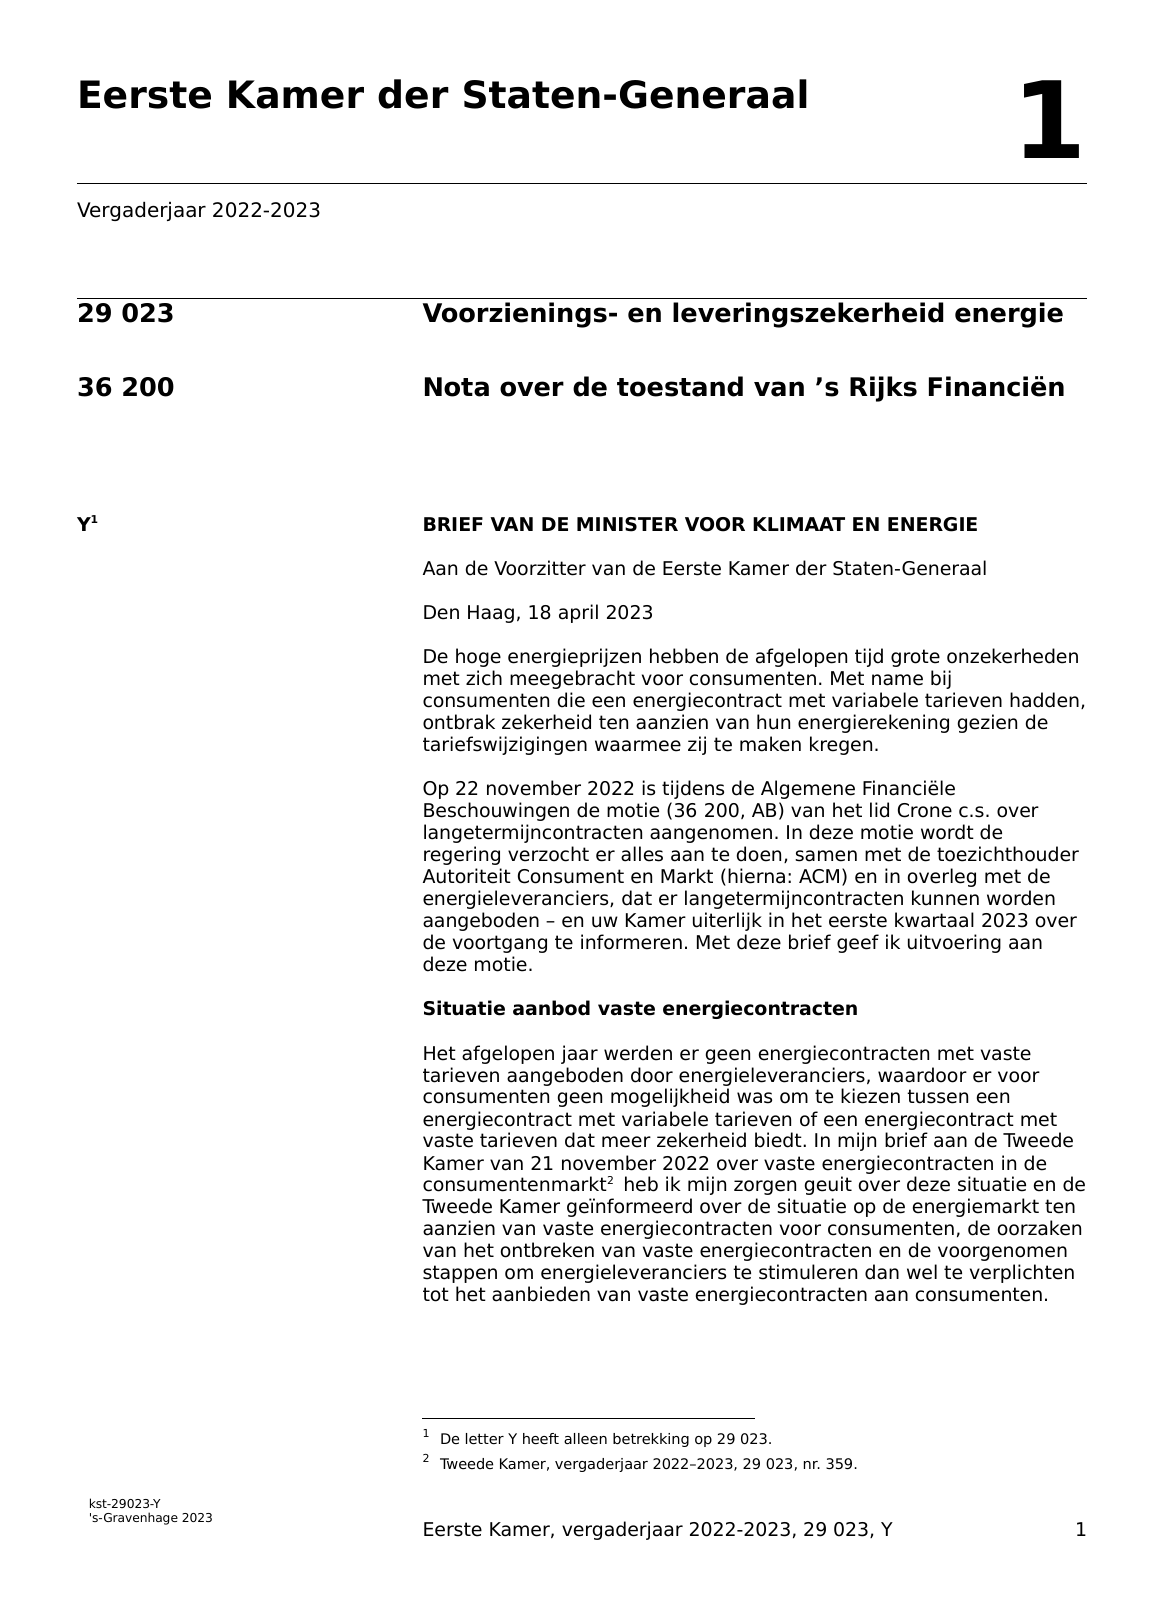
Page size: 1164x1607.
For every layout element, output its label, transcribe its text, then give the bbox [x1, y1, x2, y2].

text kst-29023-Y [88, 1497, 323, 1511]
subtitle 36 200 Nota over de toestand van ’s Rijks Financiën [77, 373, 1087, 403]
text 's-Gravenhage 2023 [88, 1511, 323, 1525]
subtitle 29 023 Voorzienings- en leveringszekerheid energie [77, 299, 1087, 329]
text De letter Y heeft alleen betrekking op 29 023. [422, 1427, 1087, 1449]
table_header 1 [886, 59, 1087, 183]
text Aan de Voorzitter van de Eerste Kamer der Staten-Generaal [422, 558, 1087, 580]
text Tweede Kamer, vergaderjaar 2022–2023, 29 023, nr. 359. [422, 1452, 1087, 1474]
text Het afgelopen jaar werden er geen energiecontracten met vaste tarieven aangeboden door energieleveranciers, waardoor er voor consumenten geen mogelijkheid was om te kiezen tussen een energiecontract met variabele tarieven of een energiecontract met vaste tarieven dat meer zekerheid biedt. In mijn brief aan de Tweede Kamer van 21 november 2022 over vaste energiecontracten in de consumentenmarkt heb ik mijn zorgen geuit over deze situatie en de Tweede Kamer geïnformeerd over de situatie op de energiemarkt ten aanzien van vaste energiecontracten voor consumenten, de oorzaken van het ontbreken van vaste energiecontracten en de voorgenomen stappen om energieleveranciers te stimuleren dan wel te verplichten tot het aanbieden van vaste energiecontracten aan consumenten. [422, 1042, 1087, 1306]
text De hoge energieprijzen hebben de afgelopen tijd grote onzekerheden met zich meegebracht voor consumenten. Met name bij consumenten die een energiecontract met variabele tarieven hadden, ontbrak zekerheid ten aanzien van hun energierekening gezien de tariefswijzigingen waarmee zij te maken kregen. [422, 646, 1087, 756]
subtitle Y BRIEF VAN DE MINISTER VOOR KLIMAAT EN ENERGIE [77, 514, 1087, 536]
text Op 22 november 2022 is tijdens de Algemene Financiële Beschouwingen de motie (36 200, AB) van het lid Crone c.s. over langetermijncontracten aangenomen. In deze motie wordt de regering verzocht er alles aan te doen, samen met de toezichthouder Autoriteit Consument en Markt (hierna: ACM) en in overleg met de energieleveranciers, dat er langetermijncontracten kunnen worden aangeboden – en uw Kamer uiterlijk in het eerste kwartaal 2023 over de voortgang te informeren. Met deze brief geef ik uitvoering aan deze motie. [422, 778, 1087, 976]
subtitle Situatie aanbod vaste energiecontracten [422, 998, 1087, 1020]
text Den Haag, 18 april 2023 [422, 602, 1087, 624]
table_cell Vergaderjaar 2022-2023 [77, 184, 1087, 298]
table_header Eerste Kamer der Staten-Generaal [77, 59, 886, 183]
